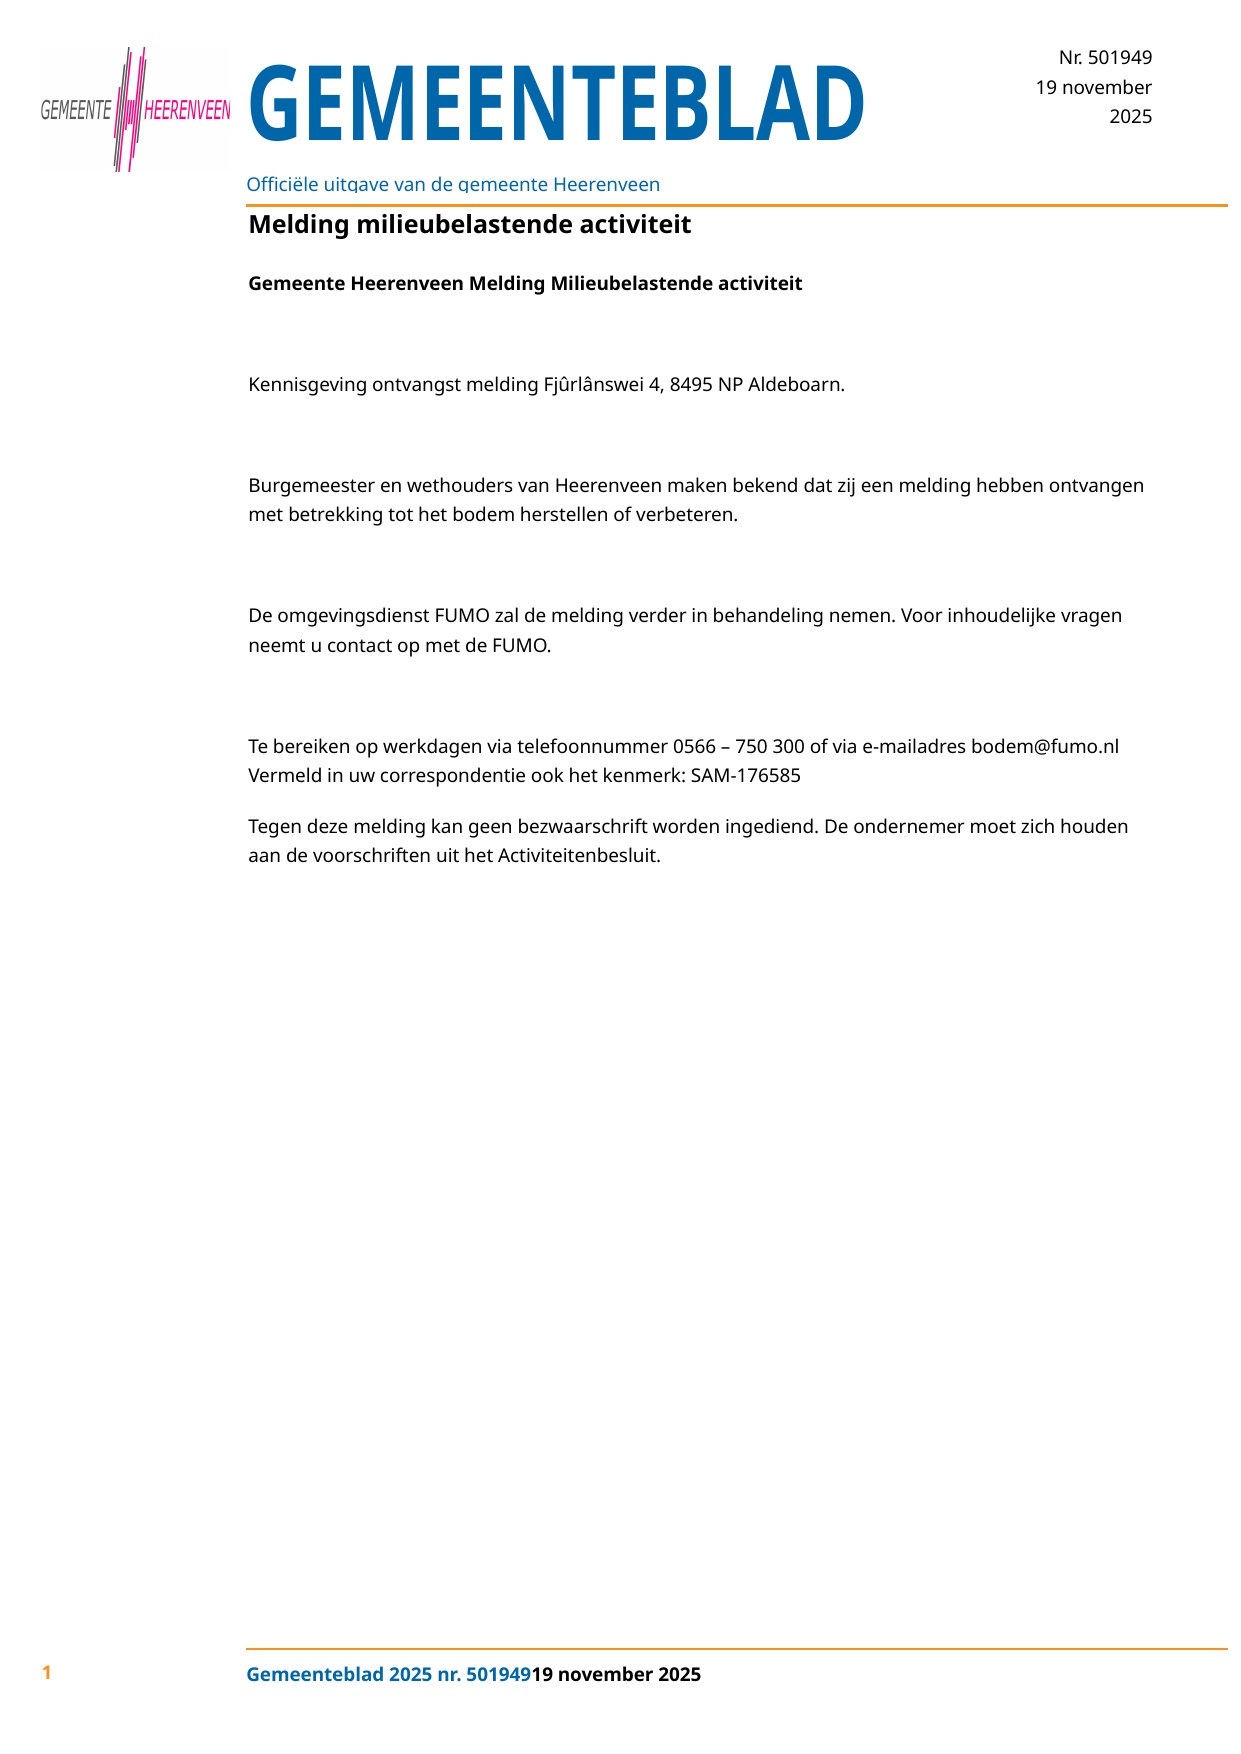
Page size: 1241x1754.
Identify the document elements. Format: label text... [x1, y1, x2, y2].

text Kennisgeving ontvangst melding Fjûrlânswei 4, 8495 NP Aldeboarn. [248, 371, 1152, 397]
text Gemeente Heerenveen Melding Milieubelastende activiteit [248, 270, 1152, 296]
text Te bereiken op werkdagen via telefoonnummer 0566 – 750 300 of via e-mailadres bodem@fumo.nl Vermeld in uw correspondentie ook het kenmerk: SAM-176585 [248, 733, 1152, 788]
text Tegen deze melding kan geen bezwaarschrift worden ingediend. De ondernemer moet zich houden aan de voorschriften uit het Activiteitenbesluit. [248, 813, 1152, 868]
text De omgevingsdienst FUMO zal de melding verder in behandeling nemen. Voor inhoudelijke vragen neemt u contact op met de FUMO. [248, 602, 1152, 658]
text Burgemeester en wethouders van Heerenveen maken bekend dat zij een melding hebben ontvangen met betrekking tot het bodem herstellen of verbeteren. [248, 472, 1152, 527]
text Melding milieubelastende activiteit [248, 207, 1152, 241]
picture [41, 47, 231, 172]
